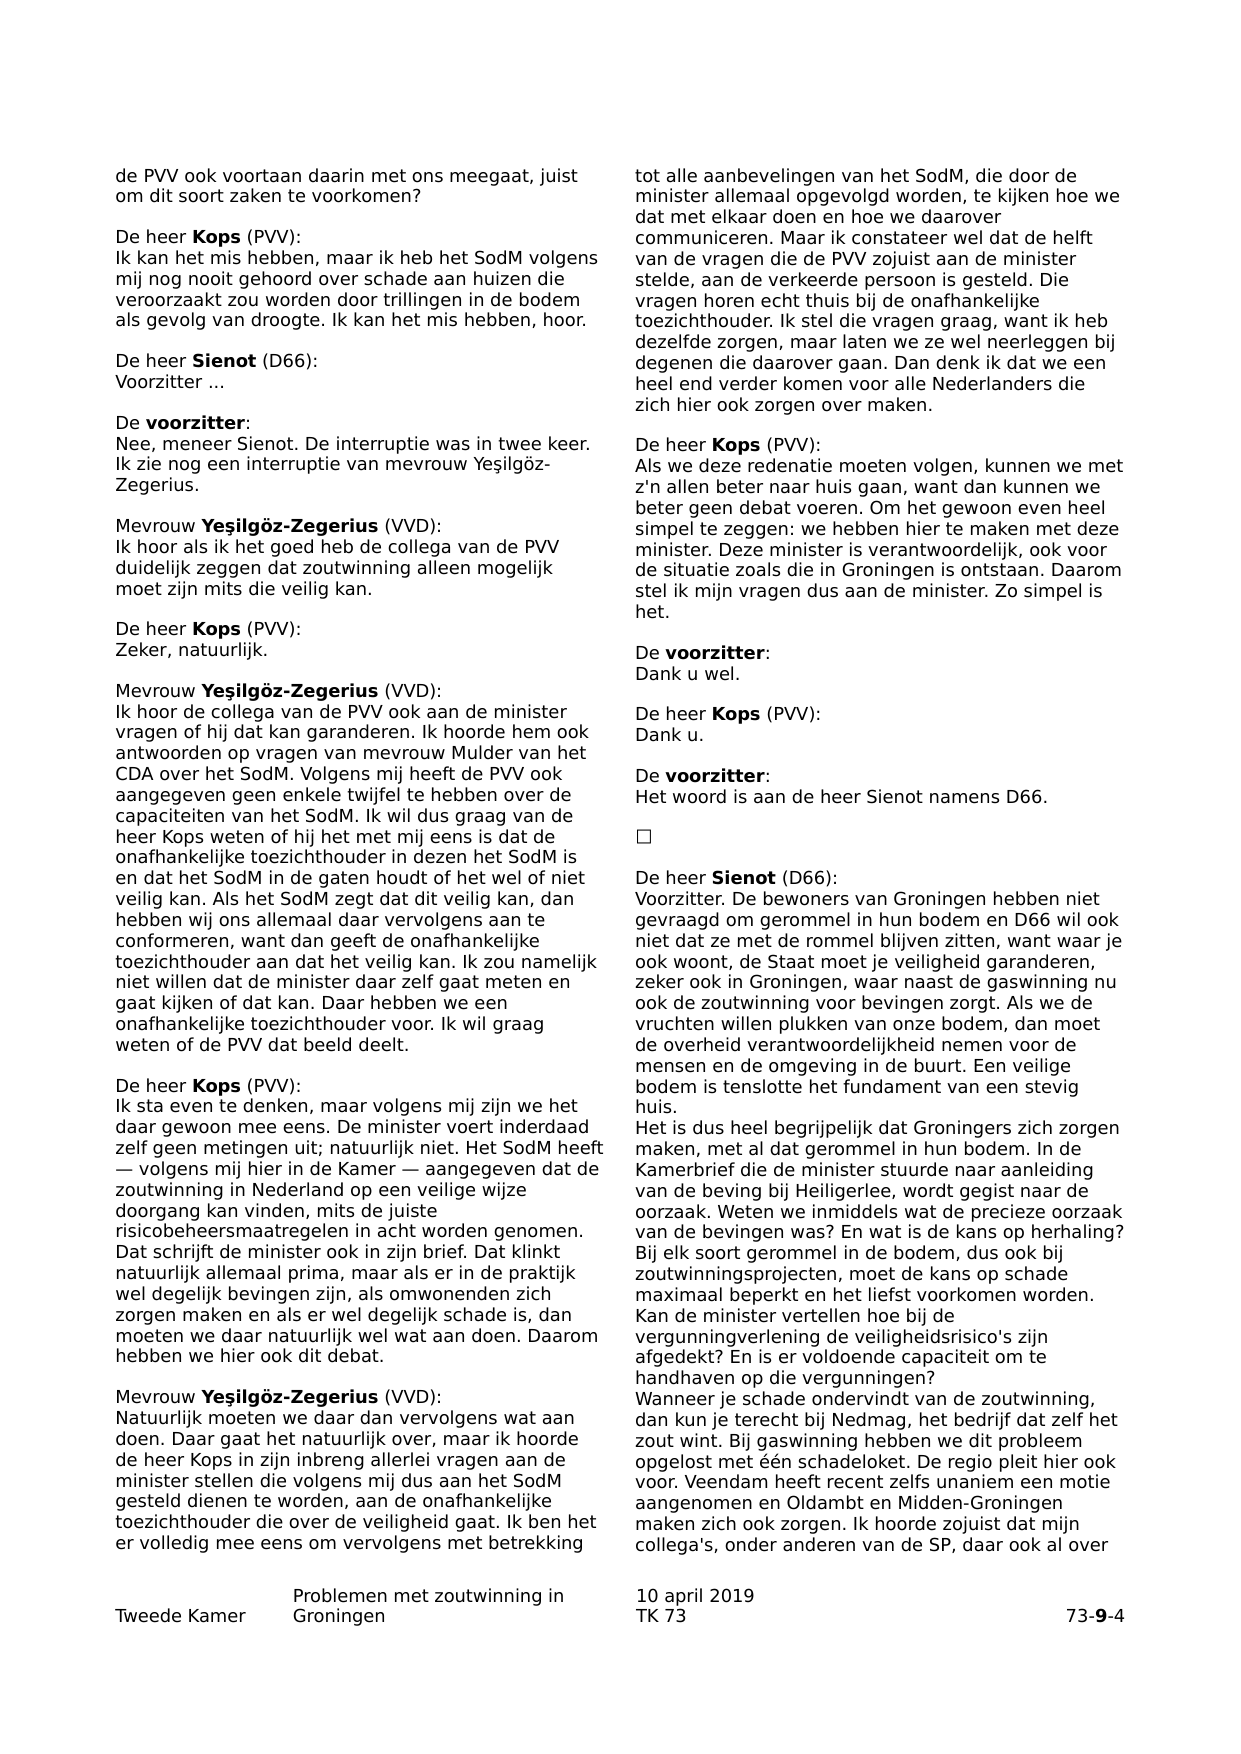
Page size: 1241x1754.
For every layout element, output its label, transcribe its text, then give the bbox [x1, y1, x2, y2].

text Voorzitter. De bewoners van Groningen hebben niet gevraagd om gerommel in hun bodem en D66 wil ook niet dat ze met de rommel blijven zitten, want waar je ook woont, de Staat moet je veiligheid garanderen, zeker ook in Groningen, waar naast de gaswinning nu ook de zoutwinning voor bevingen zorgt. Als we de vruchten willen plukken van onze bodem, dan moet de overheid verantwoordelijkheid nemen voor de mensen en de omgeving in de buurt. Een veilige bodem is tenslotte het fundament van een stevig huis. [635, 889, 1125, 1118]
text Zeker, natuurlijk. [115, 640, 605, 661]
text Het is dus heel begrijpelijk dat Groningers zich zorgen maken, met al dat gerommel in hun bodem. In de Kamerbrief die de minister stuurde naar aanleiding van de beving bij Heiligerlee, wordt gegist naar de oorzaak. Weten we inmiddels wat de precieze oorzaak van de bevingen was? En wat is de kans op herhaling? Bij elk soort gerommel in de bodem, dus ook bij zoutwinningsprojecten, moet de kans op schade maximaal beperkt en het liefst voorkomen worden. Kan de minister vertellen hoe bij de vergunningverlening de veiligheidsrisico's zijn afgedekt? En is er voldoende capaciteit om te handhaven op die vergunningen? [635, 1118, 1125, 1389]
text Natuurlijk moeten we daar dan vervolgens wat aan doen. Daar gaat het natuurlijk over, maar ik hoorde de heer Kops in zijn inbreng allerlei vragen aan de minister stellen die volgens mij dus aan het SodM gesteld dienen te worden, aan de onafhankelijke toezichthouder die over de veiligheid gaat. Ik ben het er volledig mee eens om vervolgens met betrekking [115, 1408, 605, 1554]
text ⬜ [635, 827, 1125, 848]
text Ik sta even te denken, maar volgens mij zijn we het daar gewoon mee eens. De minister voert inderdaad zelf geen metingen uit; natuurlijk niet. Het SodM heeft — volgens mij hier in de Kamer — aangegeven dat de zoutwinning in Nederland op een veilige wijze doorgang kan vinden, mits de juiste risicobeheersmaatregelen in acht worden genomen. Dat schrijft de minister ook in zijn brief. Dat klinkt natuurlijk allemaal prima, maar als er in de praktijk wel degelijk bevingen zijn, als omwonenden zich zorgen maken en als er wel degelijk schade is, dan moeten we daar natuurlijk wel wat aan doen. Daarom hebben we hier ook dit debat. [115, 1096, 605, 1367]
text De voorzitter: [635, 766, 1125, 787]
text Voorzitter ... [115, 372, 605, 393]
text De heer Kops (PVV): [115, 619, 605, 640]
text tot alle aanbevelingen van het SodM, die door de minister allemaal opgevolgd worden, te kijken hoe we dat met elkaar doen en hoe we daarover communiceren. Maar ik constateer wel dat de helft van de vragen die de PVV zojuist aan de minister stelde, aan de verkeerde persoon is gesteld. Die vragen horen echt thuis bij de onafhankelijke toezichthouder. Ik stel die vragen graag, want ik heb dezelfde zorgen, maar laten we ze wel neerleggen bij degenen die daarover gaan. Dan denk ik dat we een heel end verder komen voor alle Nederlanders die zich hier ook zorgen over maken. [635, 165, 1125, 415]
text Mevrouw Yeşilgöz-Zegerius (VVD): [115, 1387, 605, 1408]
text Dank u. [635, 725, 1125, 746]
text De voorzitter: [635, 643, 1125, 663]
text De heer Sienot (D66): [115, 351, 605, 372]
text Als we deze redenatie moeten volgen, kunnen we met z'n allen beter naar huis gaan, want dan kunnen we beter geen debat voeren. Om het gewoon even heel simpel te zeggen: we hebben hier te maken met deze minister. Deze minister is verantwoordelijk, ook voor de situatie zoals die in Groningen is ontstaan. Daarom stel ik mijn vragen dus aan de minister. Zo simpel is het. [635, 456, 1125, 623]
text Ik hoor als ik het goed heb de collega van de PVV duidelijk zeggen dat zoutwinning alleen mogelijk moet zijn mits die veilig kan. [115, 537, 605, 599]
text Ik kan het mis hebben, maar ik heb het SodM volgens mij nog nooit gehoord over schade aan huizen die veroorzaakt zou worden door trillingen in de bodem als gevolg van droogte. Ik kan het mis hebben, hoor. [115, 248, 605, 331]
text De heer Kops (PVV): [115, 227, 605, 248]
text Mevrouw Yeşilgöz-Zegerius (VVD): [115, 516, 605, 537]
text Ik hoor de collega van de PVV ook aan de minister vragen of hij dat kan garanderen. Ik hoorde hem ook antwoorden op vragen van mevrouw Mulder van het CDA over het SodM. Volgens mij heeft de PVV ook aangegeven geen enkele twijfel te hebben over de capaciteiten van het SodM. Ik wil dus graag van de heer Kops weten of hij het met mij eens is dat de onafhankelijke toezichthouder in dezen het SodM is en dat het SodM in de gaten houdt of het wel of niet veilig kan. Als het SodM zegt dat dit veilig kan, dan hebben wij ons allemaal daar vervolgens aan te conformeren, want dan geeft de onafhankelijke toezichthouder aan dat het veilig kan. Ik zou namelijk niet willen dat de minister daar zelf gaat meten en gaat kijken of dat kan. Daar hebben we een onafhankelijke toezichthouder voor. Ik wil graag weten of de PVV dat beeld deelt. [115, 701, 605, 1056]
text Mevrouw Yeşilgöz-Zegerius (VVD): [115, 681, 605, 701]
text De heer Kops (PVV): [635, 704, 1125, 725]
text Nee, meneer Sienot. De interruptie was in twee keer. Ik zie nog een interruptie van mevrouw Yeşilgöz-Zegerius. [115, 433, 605, 496]
text De heer Sienot (D66): [635, 868, 1125, 889]
text Dank u wel. [635, 663, 1125, 684]
text De heer Kops (PVV): [635, 435, 1125, 456]
text de PVV ook voortaan daarin met ons meegaat, juist om dit soort zaken te voorkomen? [115, 165, 605, 207]
text De voorzitter: [115, 413, 605, 433]
text Het woord is aan de heer Sienot namens D66. [635, 787, 1125, 807]
text Wanneer je schade ondervindt van de zoutwinning, dan kun je terecht bij Nedmag, het bedrijf dat zelf het zout wint. Bij gaswinning hebben we dit probleem opgelost met één schadeloket. De regio pleit hier ook voor. Veendam heeft recent zelfs unaniem een motie aangenomen en Oldambt en Midden-Groningen maken zich ook zorgen. Ik hoorde zojuist dat mijn collega's, onder anderen van de SP, daar ook al over [635, 1389, 1125, 1556]
text De heer Kops (PVV): [115, 1076, 605, 1096]
